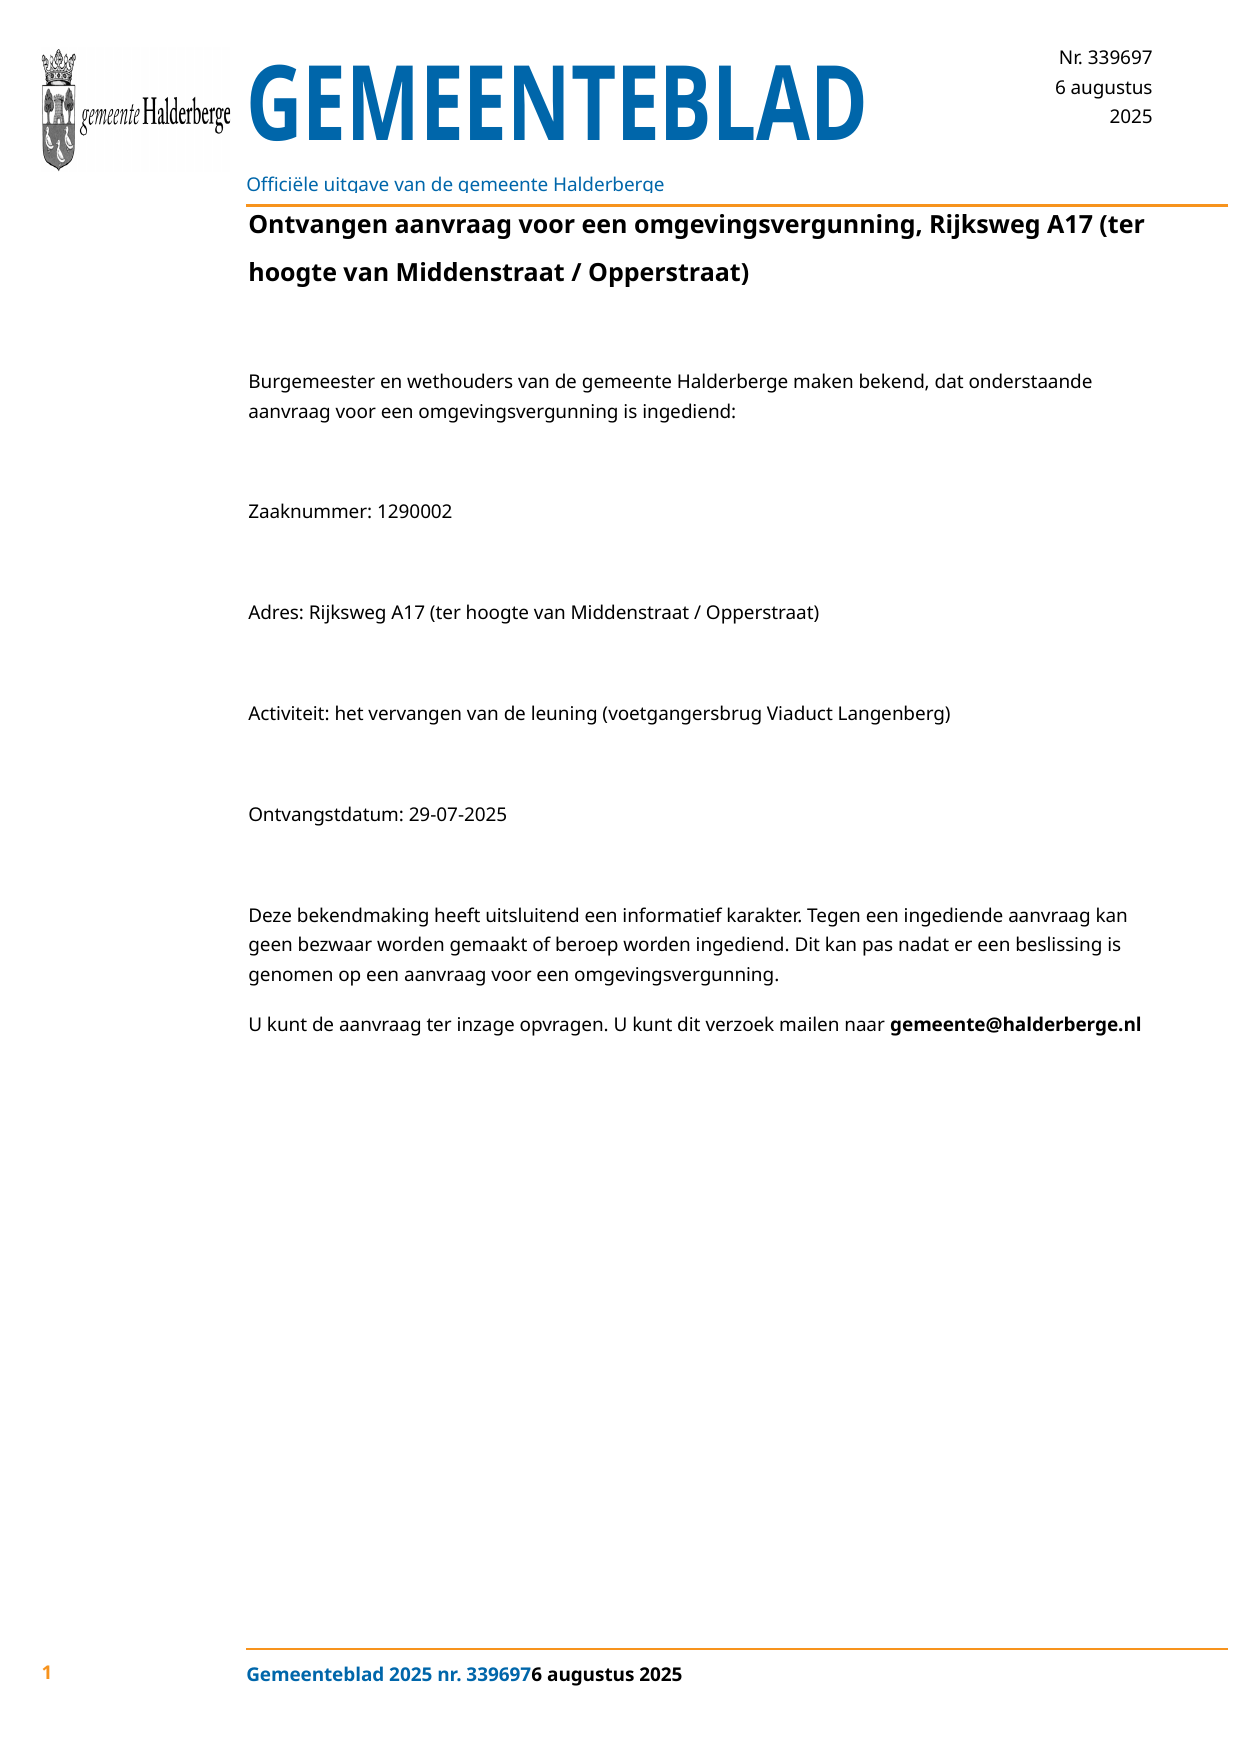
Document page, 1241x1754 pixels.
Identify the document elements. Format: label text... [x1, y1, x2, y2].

text Zaaknummer: 1290002 [248, 499, 1152, 524]
text Burgemeester en wethouders van de gemeente Halderberge maken bekend, dat onderstaande aanvraag voor een omgevingsvergunning is ingediend: [248, 368, 1152, 424]
text Ontvangstdatum: 29-07-2025 [248, 801, 1152, 827]
text Adres: Rijksweg A17 (ter hoogte van Middenstraat / Opperstraat) [248, 599, 1152, 625]
text Activiteit: het vervangen van de leuning (voetgangersbrug Viaduct Langenberg) [248, 700, 1152, 726]
text Deze bekendmaking heeft uitsluitend een informatief karakter. Tegen een ingediende aanvraag kan geen bezwaar worden gemaakt of beroep worden ingediend. Dit kan pas nadat er een beslissing is genomen op een aanvraag voor een omgevingsvergunning. [248, 902, 1152, 987]
text Ontvangen aanvraag voor een omgevingsvergunning, Rijksweg A17 (ter hoogte van Middenstraat / Opperstraat) [248, 207, 1152, 288]
picture [41, 47, 231, 172]
text U kunt de aanvraag ter inzage opvragen. U kunt dit verzoek mailen naar gemeente@halderberge.nl [248, 1012, 1152, 1037]
